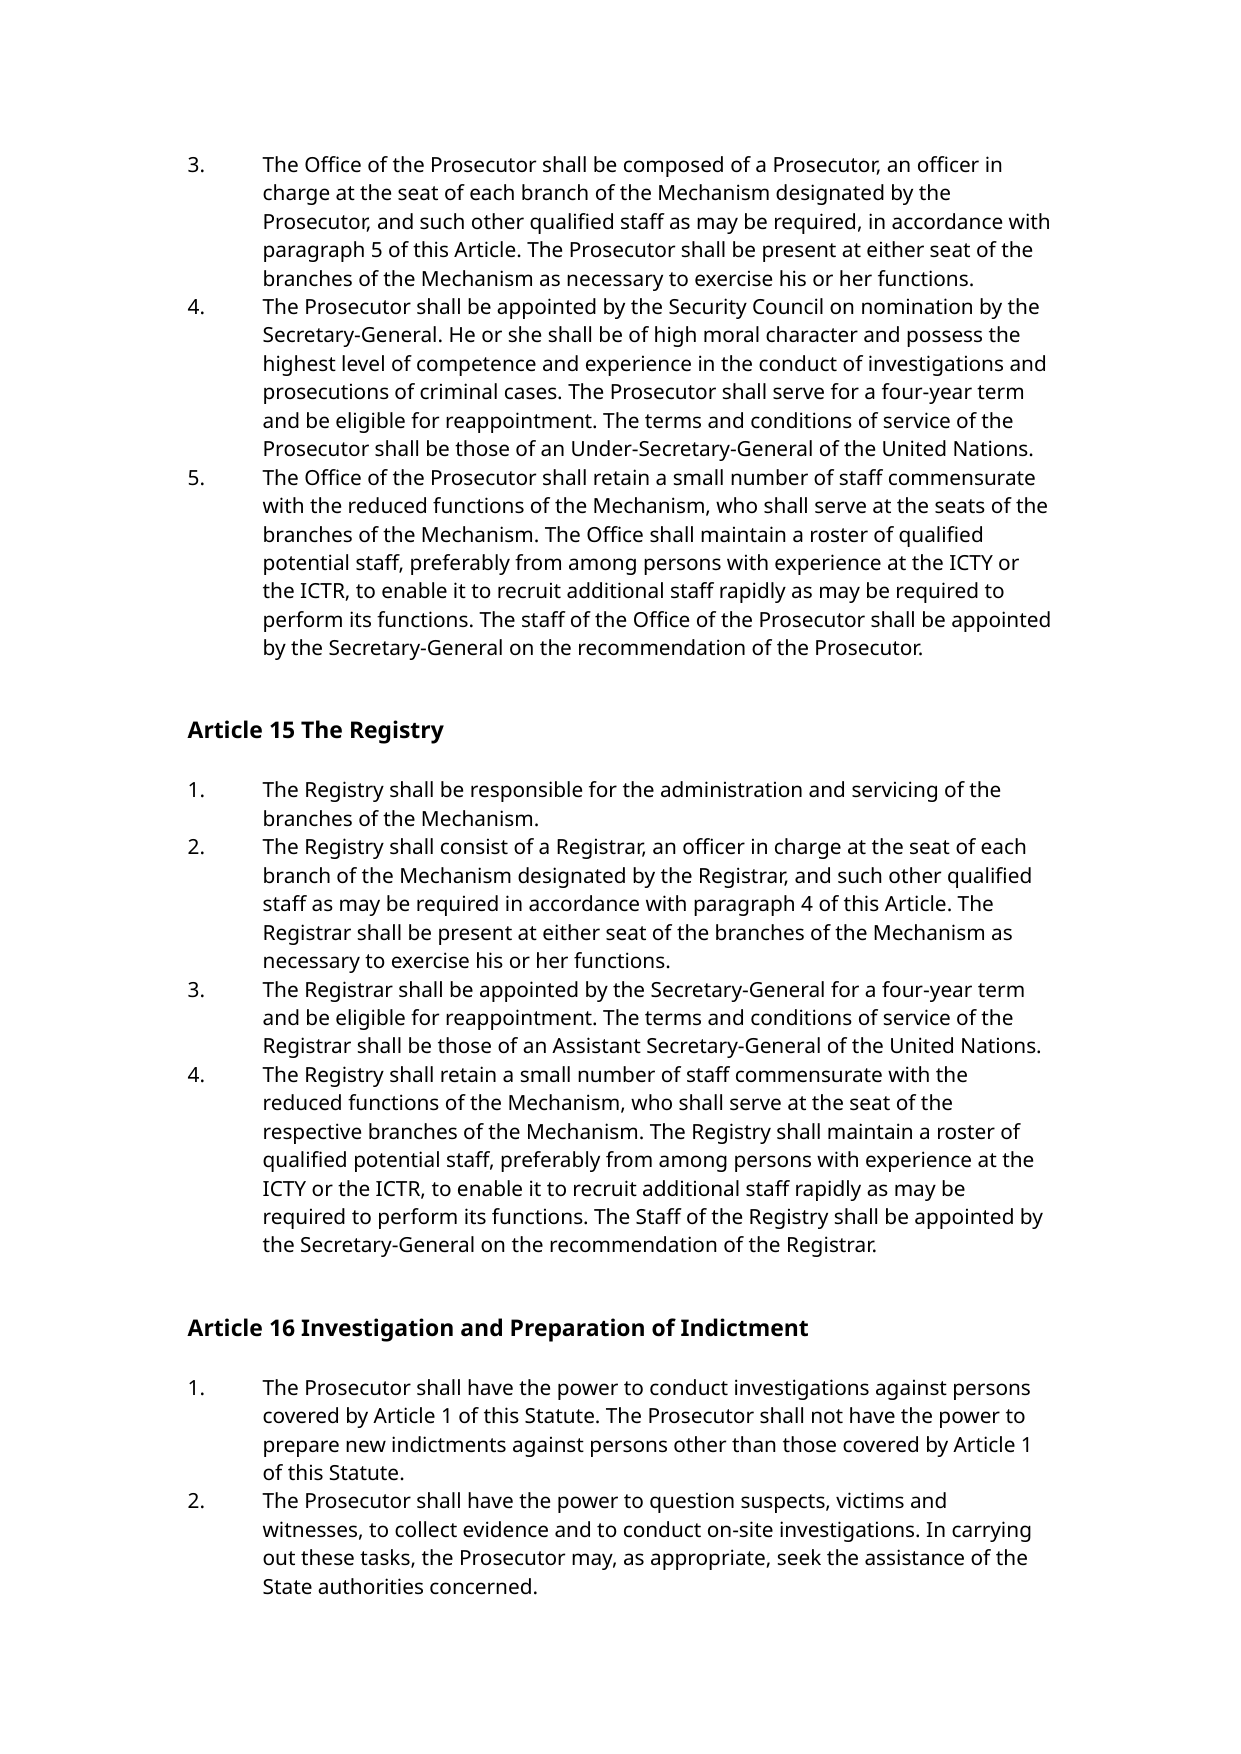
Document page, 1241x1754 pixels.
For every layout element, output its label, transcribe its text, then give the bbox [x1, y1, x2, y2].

list The Office of the Prosecutor shall be composed of a Prosecutor, an officer in charge at the seat of each branch of the Mechanism designated by the Prosecutor, and such other qualified staff as may be required, in accordance with paragraph 5 of this Article. The Prosecutor shall be present at either seat of the branches of the Mechanism as necessary to exercise his or her functions. [187, 150, 1053, 292]
subtitle Article 15 The Registry [187, 714, 1053, 746]
list The Prosecutor shall be appointed by the Security Council on nomination by the Secretary-General. He or she shall be of high moral character and possess the highest level of competence and experience in the conduct of investigations and prosecutions of criminal cases. The Prosecutor shall serve for a four-year term and be eligible for reappointment. The terms and conditions of service of the Prosecutor shall be those of an Under-Secretary-General of the United Nations. [187, 292, 1053, 463]
list The Registry shall consist of a Registrar, an officer in charge at the seat of each branch of the Mechanism designated by the Registrar, and such other qualified staff as may be required in accordance with paragraph 4 of this Article. The Registrar shall be present at either seat of the branches of the Mechanism as necessary to exercise his or her functions. [187, 832, 1053, 975]
list The Registry shall be responsible for the administration and servicing of the branches of the Mechanism. [187, 776, 1053, 832]
list The Prosecutor shall have the power to conduct investigations against persons covered by Article 1 of this Statute. The Prosecutor shall not have the power to prepare new indictments against persons other than those covered by Article 1 of this Statute. [187, 1373, 1053, 1487]
list The Office of the Prosecutor shall retain a small number of staff commensurate with the reduced functions of the Mechanism, who shall serve at the seats of the branches of the Mechanism. The Office shall maintain a roster of qualified potential staff, preferably from among persons with experience at the ICTY or the ICTR, to enable it to recruit additional staff rapidly as may be required to perform its functions. The staff of the Office of the Prosecutor shall be appointed by the Secretary-General on the recommendation of the Prosecutor. [187, 463, 1053, 662]
subtitle Article 16 Investigation and Preparation of Indictment [187, 1312, 1053, 1343]
list The Registry shall retain a small number of staff commensurate with the reduced functions of the Mechanism, who shall serve at the seat of the respective branches of the Mechanism. The Registry shall maintain a roster of qualified potential staff, preferably from among persons with experience at the ICTY or the ICTR, to enable it to recruit additional staff rapidly as may be required to perform its functions. The Staff of the Registry shall be appointed by the Secretary-General on the recommendation of the Registrar. [187, 1060, 1053, 1259]
list The Prosecutor shall have the power to question suspects, victims and witnesses, to collect evidence and to conduct on-site investigations. In carrying out these tasks, the Prosecutor may, as appropriate, seek the assistance of the State authorities concerned. [187, 1487, 1053, 1600]
list The Registrar shall be appointed by the Secretary-General for a four-year term and be eligible for reappointment. The terms and conditions of service of the Registrar shall be those of an Assistant Secretary-General of the United Nations. [187, 975, 1053, 1060]
